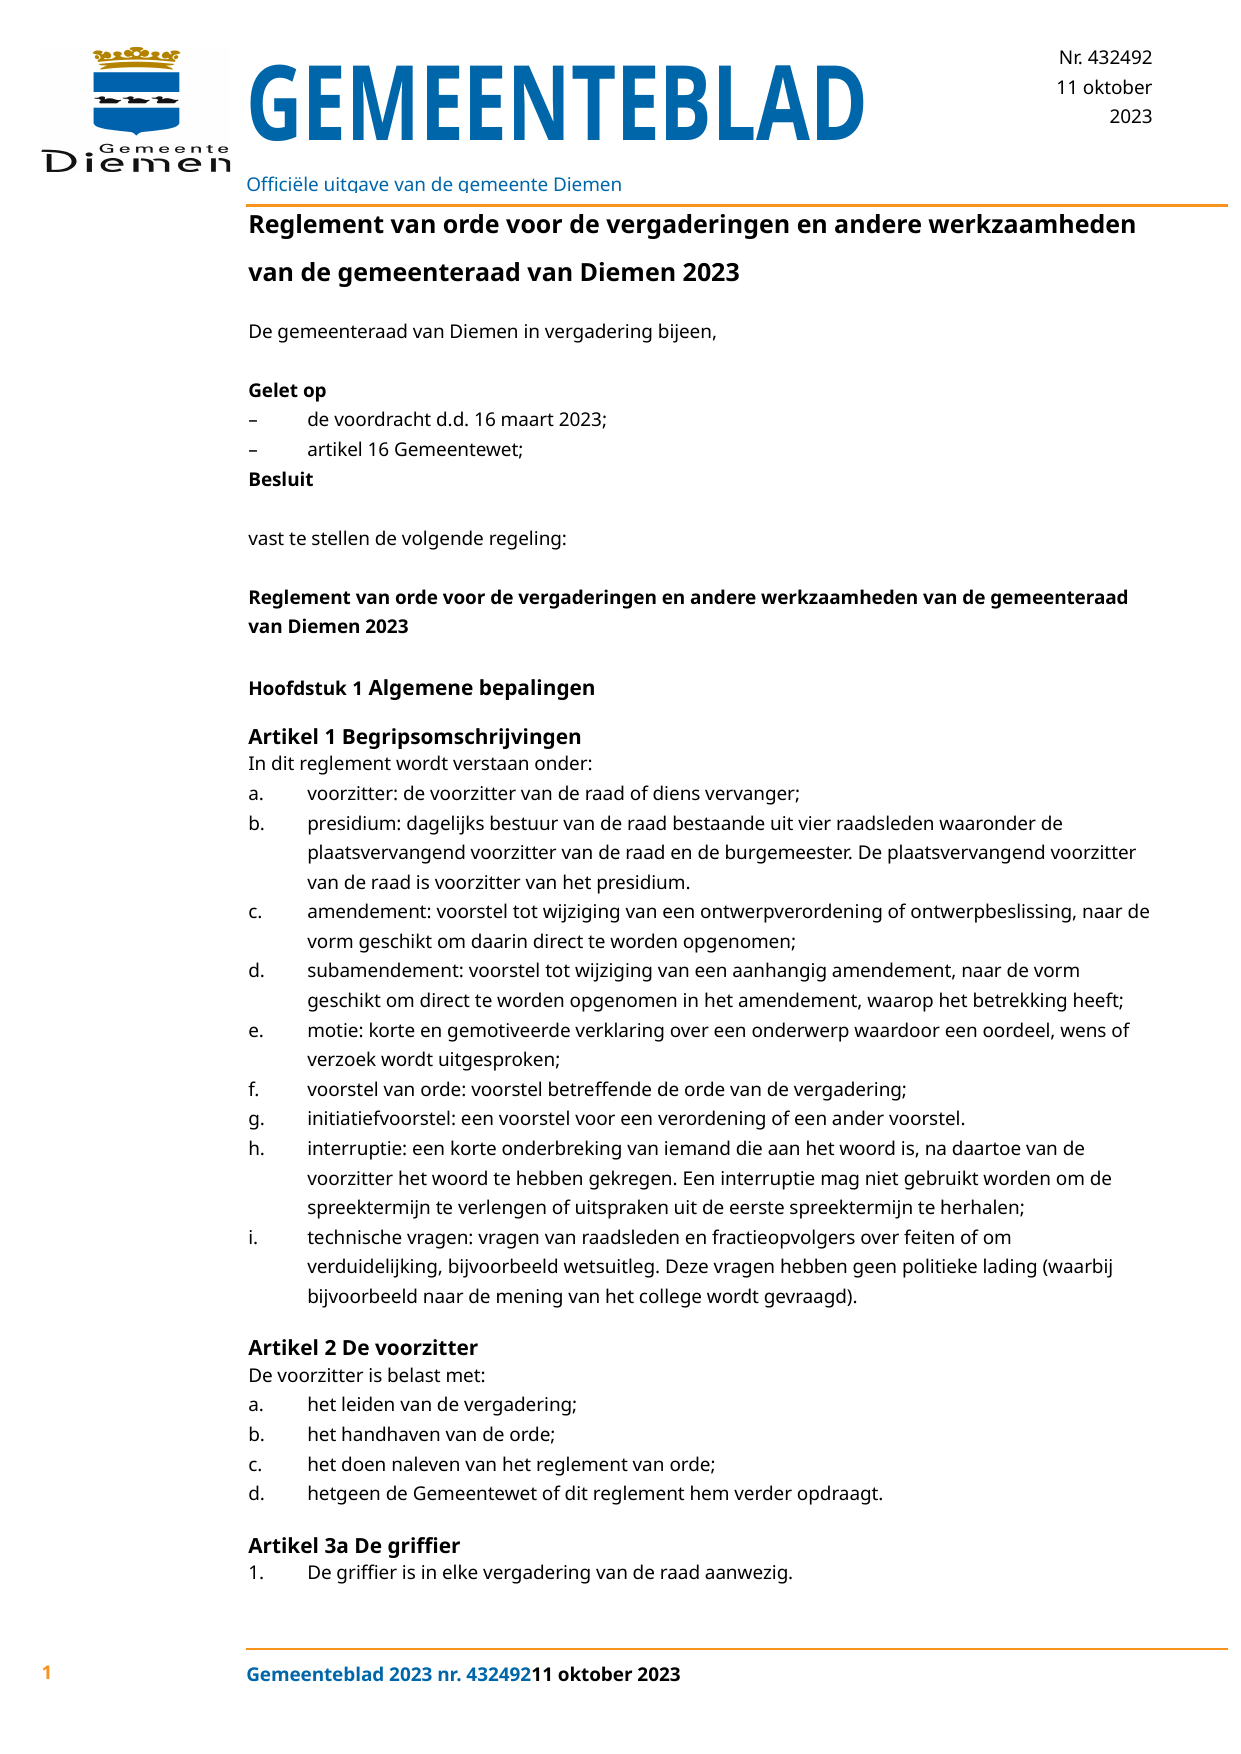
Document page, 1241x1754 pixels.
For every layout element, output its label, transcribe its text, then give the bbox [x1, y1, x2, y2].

text In dit reglement wordt verstaan onder: [248, 751, 1152, 776]
list voorzitter: de voorzitter van de raad of diens vervanger; [248, 780, 1152, 806]
list initiatiefvoorstel: een voorstel voor een verordening of een ander voorstel. [248, 1106, 1152, 1131]
list amendement: voorstel tot wijziging van een ontwerpverordening of ontwerpbeslissing, naar de vorm geschikt om daarin direct te worden opgenomen; [248, 898, 1152, 954]
text Hoofdstuk 1 Algemene bepalingen [248, 673, 1152, 701]
list het handhaven van de orde; [248, 1421, 1152, 1447]
list interruptie: een korte onderbreking van iemand die aan het woord is, na daartoe van de voorzitter het woord te hebben gekregen. Een interruptie mag niet gebruikt worden om de spreektermijn te verlengen of uitspraken uit de eerste spreektermijn te herhalen; [248, 1135, 1152, 1220]
list de voordracht d.d. 16 maart 2023; [248, 407, 1152, 432]
list technische vragen: vragen van raadsleden en fractieopvolgers over feiten of om verduidelijking, bijvoorbeeld wetsuitleg. Deze vragen hebben geen politieke lading (waarbij bijvoorbeeld naar de mening van het college wordt gevraagd). [248, 1224, 1152, 1309]
text Reglement van orde voor de vergaderingen en andere werkzaamheden van de gemeenteraad van Diemen 2023 [248, 584, 1152, 639]
list motie: korte en gemotiveerde verklaring over een onderwerp waardoor een oordeel, wens of verzoek wordt uitgesproken; [248, 1017, 1152, 1072]
text Gelet op [248, 377, 1152, 403]
text De gemeenteraad van Diemen in vergadering bijeen, [248, 318, 1152, 344]
list subamendement: voorstel tot wijziging van een aanhangig amendement, naar de vorm geschikt om direct te worden opgenomen in het amendement, waarop het betrekking heeft; [248, 958, 1152, 1013]
list het doen naleven van het reglement van orde; [248, 1451, 1152, 1476]
picture [41, 47, 231, 172]
text vast te stellen de volgende regeling: [248, 525, 1152, 551]
text Artikel 2 De voorzitter [248, 1333, 1152, 1362]
list artikel 16 Gemeentewet; [248, 436, 1152, 462]
list hetgeen de Gemeentewet of dit reglement hem verder opdraagt. [248, 1480, 1152, 1506]
text Reglement van orde voor de vergaderingen en andere werkzaamheden van de gemeenteraad van Diemen 2023 [248, 207, 1152, 288]
text De voorzitter is belast met: [248, 1362, 1152, 1388]
list De griffier is in elke vergadering van de raad aanwezig. [248, 1559, 1152, 1585]
list het leiden van de vergadering; [248, 1392, 1152, 1417]
text Artikel 1 Begripsomschrijvingen [248, 722, 1152, 751]
text Artikel 3a De griffier [248, 1531, 1152, 1559]
list voorstel van orde: voorstel betreffende de orde van de vergadering; [248, 1076, 1152, 1102]
list presidium: dagelijks bestuur van de raad bestaande uit vier raadsleden waaronder de plaatsvervangend voorzitter van de raad en de burgemeester. De plaatsvervangend voorzitter van de raad is voorzitter van het presidium. [248, 810, 1152, 895]
text Besluit [248, 466, 1152, 492]
